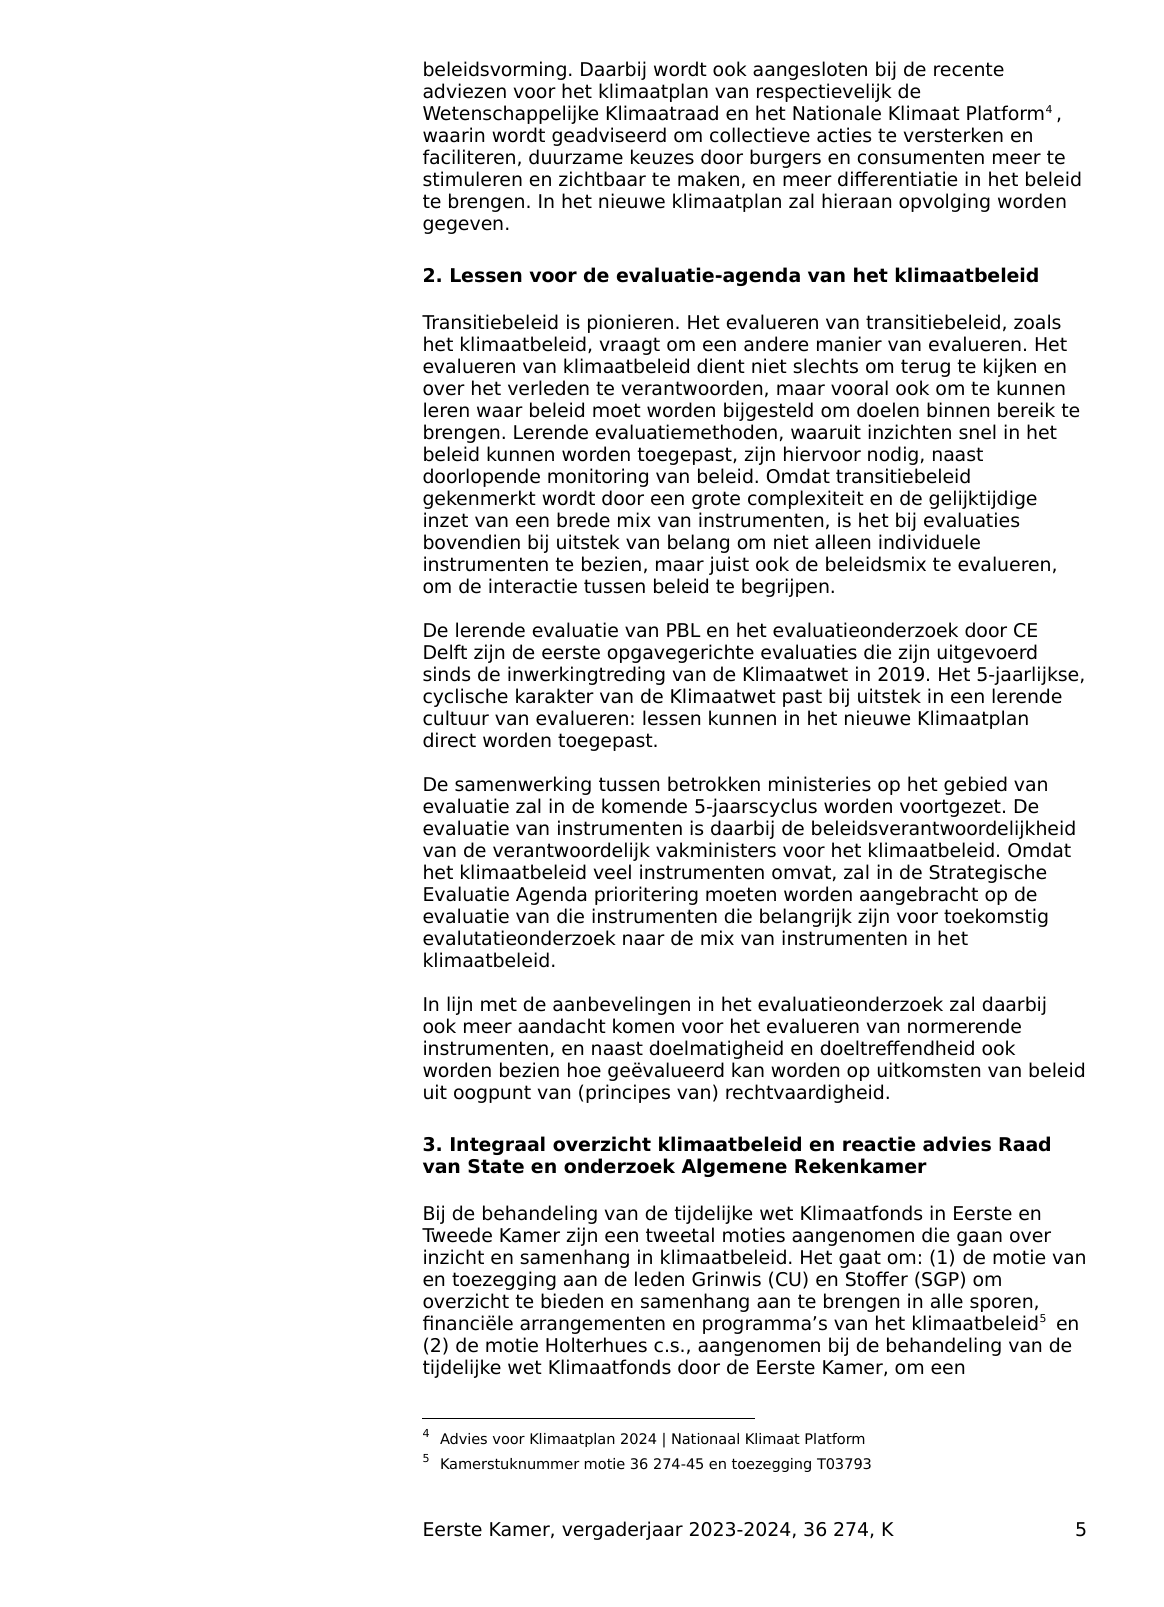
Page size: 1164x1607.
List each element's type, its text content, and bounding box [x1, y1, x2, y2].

text Transitiebeleid is pionieren. Het evalueren van transitiebeleid, zoals het klimaatbeleid, vraagt om een andere manier van evalueren. Het evalueren van klimaatbeleid dient niet slechts om terug te kijken en over het verleden te verantwoorden, maar vooral ook om te kunnen leren waar beleid moet worden bijgesteld om doelen binnen bereik te brengen. Lerende evaluatiemethoden, waaruit inzichten snel in het beleid kunnen worden toegepast, zijn hiervoor nodig, naast doorlopende monitoring van beleid. Omdat transitiebeleid gekenmerkt wordt door een grote complexiteit en de gelijktijdige inzet van een brede mix van instrumenten, is het bij evaluaties bovendien bij uitstek van belang om niet alleen individuele instrumenten te bezien, maar juist ook de beleidsmix te evalueren, om de interactie tussen beleid te begrijpen. [422, 312, 1087, 598]
subtitle 3. Integraal overzicht klimaatbeleid en reactie advies Raad van State en onderzoek Algemene Rekenkamer [422, 1134, 1087, 1178]
text Advies voor Klimaatplan 2024 | Nationaal Klimaat Platform [422, 1427, 1087, 1449]
subtitle 2. Lessen voor de evaluatie-agenda van het klimaatbeleid [422, 265, 1087, 287]
text Bij de behandeling van de tijdelijke wet Klimaatfonds in Eerste en Tweede Kamer zijn een tweetal moties aangenomen die gaan over inzicht en samenhang in klimaatbeleid. Het gaat om: (1) de motie van en toezegging aan de leden Grinwis (CU) en Stoffer (SGP) om overzicht te bieden en samenhang aan te brengen in alle sporen, financiële arrangementen en programma’s van het klimaatbeleid en (2) de motie Holterhues c.s., aangenomen bij de behandeling van de tijdelijke wet Klimaatfonds door de Eerste Kamer, om een [422, 1203, 1087, 1378]
text Kamerstuknummer motie 36 274-45 en toezegging T03793 [422, 1452, 1087, 1474]
text In lijn met de aanbevelingen in het evaluatieonderzoek zal daarbij ook meer aandacht komen voor het evalueren van normerende instrumenten, en naast doelmatigheid en doeltreffendheid ook worden bezien hoe geëvalueerd kan worden op uitkomsten van beleid uit oogpunt van (principes van) rechtvaardigheid. [422, 994, 1087, 1104]
text beleidsvorming. Daarbij wordt ook aangesloten bij de recente adviezen voor het klimaatplan van respectievelijk de Wetenschappelijke Klimaatraad en het Nationale Klimaat Platform, waarin wordt geadviseerd om collectieve acties te versterken en faciliteren, duurzame keuzes door burgers en consumenten meer te stimuleren en zichtbaar te maken, en meer differentiatie in het beleid te brengen. In het nieuwe klimaatplan zal hieraan opvolging worden gegeven. [422, 59, 1087, 235]
text De lerende evaluatie van PBL en het evaluatieonderzoek door CE Delft zijn de eerste opgavegerichte evaluaties die zijn uitgevoerd sinds de inwerkingtreding van de Klimaatwet in 2019. Het 5-jaarlijkse, cyclische karakter van de Klimaatwet past bij uitstek in een lerende cultuur van evalueren: lessen kunnen in het nieuwe Klimaatplan direct worden toegepast. [422, 620, 1087, 752]
text De samenwerking tussen betrokken ministeries op het gebied van evaluatie zal in de komende 5-jaarscyclus worden voortgezet. De evaluatie van instrumenten is daarbij de beleidsverantwoordelijkheid van de verantwoordelijk vakministers voor het klimaatbeleid. Omdat het klimaatbeleid veel instrumenten omvat, zal in de Strategische Evaluatie Agenda prioritering moeten worden aangebracht op de evaluatie van die instrumenten die belangrijk zijn voor toekomstig evalutatieonderzoek naar de mix van instrumenten in het klimaatbeleid. [422, 774, 1087, 972]
